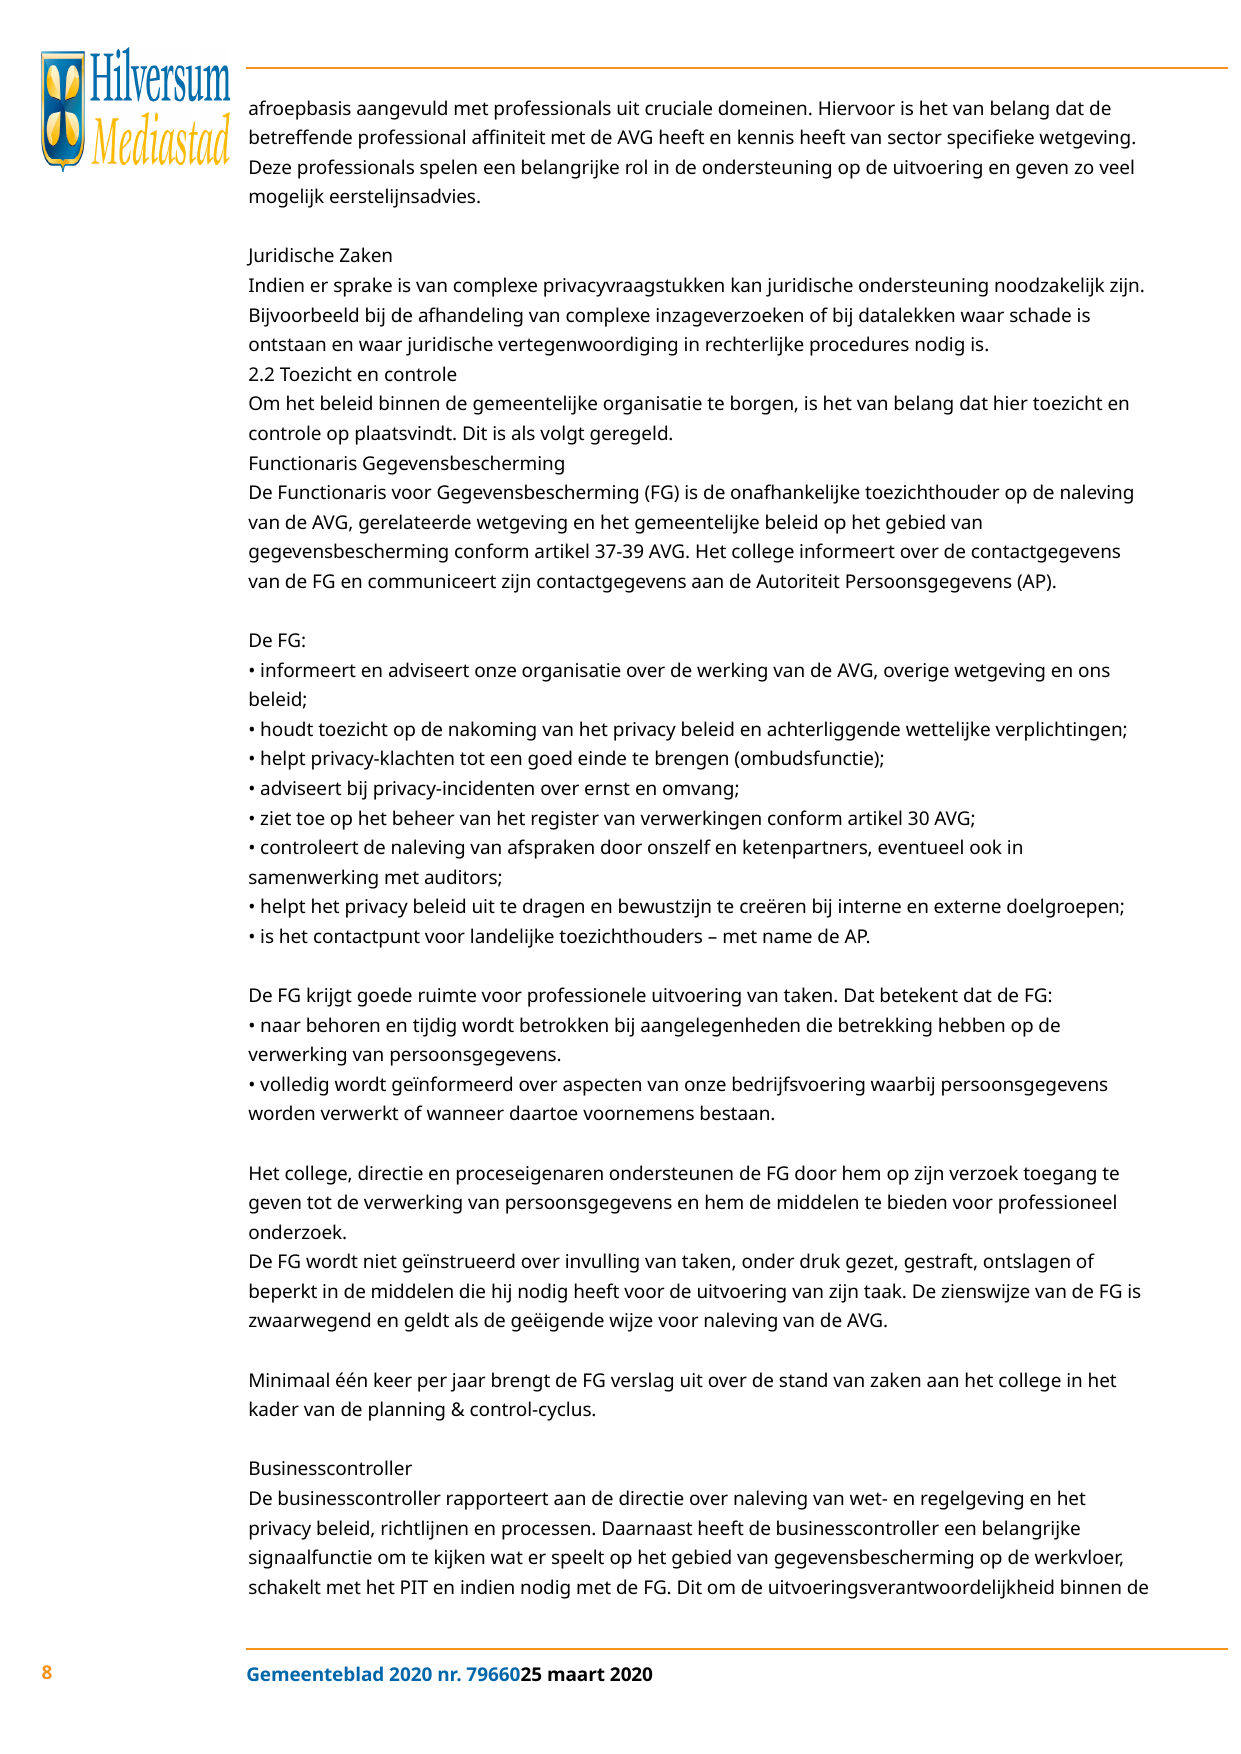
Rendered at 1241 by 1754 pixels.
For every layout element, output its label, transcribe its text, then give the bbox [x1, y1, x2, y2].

text De FG: [248, 627, 1152, 653]
text De Functionaris voor Gegevensbescherming (FG) is de onafhankelijke toezichthouder op de naleving van de AVG, gerelateerde wetgeving en het gemeentelijke beleid op het gebied van gegevensbescherming conform artikel 37-39 AVG. Het college informeert over de contactgegevens van de FG en communiceert zijn contactgegevens aan de Autoriteit Persoonsgegevens (AP). [248, 479, 1152, 594]
text Het college, directie en proceseigenaren ondersteunen de FG door hem op zijn verzoek toegang te geven tot de verwerking van persoonsgegevens en hem de middelen te bieden voor professioneel onderzoek. [248, 1160, 1152, 1245]
text De FG wordt niet geïnstrueerd over invulling van taken, onder druk gezet, gestraft, ontslagen of beperkt in de middelen die hij nodig heeft voor de uitvoering van zijn taak. De zienswijze van de FG is zwaarwegend en geldt als de geëigende wijze voor naleving van de AVG. [248, 1248, 1152, 1333]
text • naar behoren en tijdig wordt betrokken bij aangelegenheden die betrekking hebben op de verwerking van persoonsgegevens. [248, 1012, 1152, 1067]
text Juridische Zaken [248, 243, 1152, 268]
text Indien er sprake is van complexe privacyvraagstukken kan juridische ondersteuning noodzakelijk zijn. Bijvoorbeeld bij de afhandeling van complexe inzageverzoeken of bij datalekken waar schade is ontstaan en waar juridische vertegenwoordiging in rechterlijke procedures nodig is. [248, 272, 1152, 357]
text • volledig wordt geïnformeerd over aspecten van onze bedrijfsvoering waarbij persoonsgegevens worden verwerkt of wanneer daartoe voornemens bestaan. [248, 1071, 1152, 1126]
text De businesscontroller rapporteert aan de directie over naleving van wet- en regelgeving en het privacy beleid, richtlijnen en processen. Daarnaast heeft de businesscontroller een belangrijke signaalfunctie om te kijken wat er speelt op het gebied van gegevensbescherming op de werkvloer, schakelt met het PIT en indien nodig met de FG. Dit om de uitvoeringsverantwoordelijkheid binnen de [248, 1485, 1152, 1600]
text • helpt het privacy beleid uit te dragen en bewustzijn te creëren bij interne en externe doelgroepen; [248, 893, 1152, 919]
text 2.2 Toezicht en controle [248, 361, 1152, 387]
text • is het contactpunt voor landelijke toezichthouders – met name de AP. [248, 923, 1152, 949]
text Businesscontroller [248, 1456, 1152, 1481]
text • houdt toezicht op de nakoming van het privacy beleid en achterliggende wettelijke verplichtingen; [248, 716, 1152, 742]
text • helpt privacy-klachten tot een goed einde te brengen (ombudsfunctie); [248, 746, 1152, 771]
text Minimaal één keer per jaar brengt de FG verslag uit over de stand van zaken aan het college in het kader van de planning & control-cyclus. [248, 1367, 1152, 1422]
picture [41, 47, 231, 172]
text • controleert de naleving van afspraken door onszelf en ketenpartners, eventueel ook in samenwerking met auditors; [248, 834, 1152, 890]
text Functionaris Gegevensbescherming [248, 450, 1152, 476]
text • adviseert bij privacy-incidenten over ernst en omvang; [248, 775, 1152, 801]
text • ziet toe op het beheer van het register van verwerkingen conform artikel 30 AVG; [248, 805, 1152, 831]
text Om het beleid binnen de gemeentelijke organisatie te borgen, is het van belang dat hier toezicht en controle op plaatsvindt. Dit is als volgt geregeld. [248, 391, 1152, 446]
text • informeert en adviseert onze organisatie over de werking van de AVG, overige wetgeving en ons beleid; [248, 657, 1152, 712]
text afroepbasis aangevuld met professionals uit cruciale domeinen. Hiervoor is het van belang dat de betreffende professional affiniteit met de AVG heeft en kennis heeft van sector specifieke wetgeving. Deze professionals spelen een belangrijke rol in de ondersteuning op de uitvoering en geven zo veel mogelijk eerstelijnsadvies. [248, 95, 1152, 209]
text De FG krijgt goede ruimte voor professionele uitvoering van taken. Dat betekent dat de FG: [248, 982, 1152, 1008]
